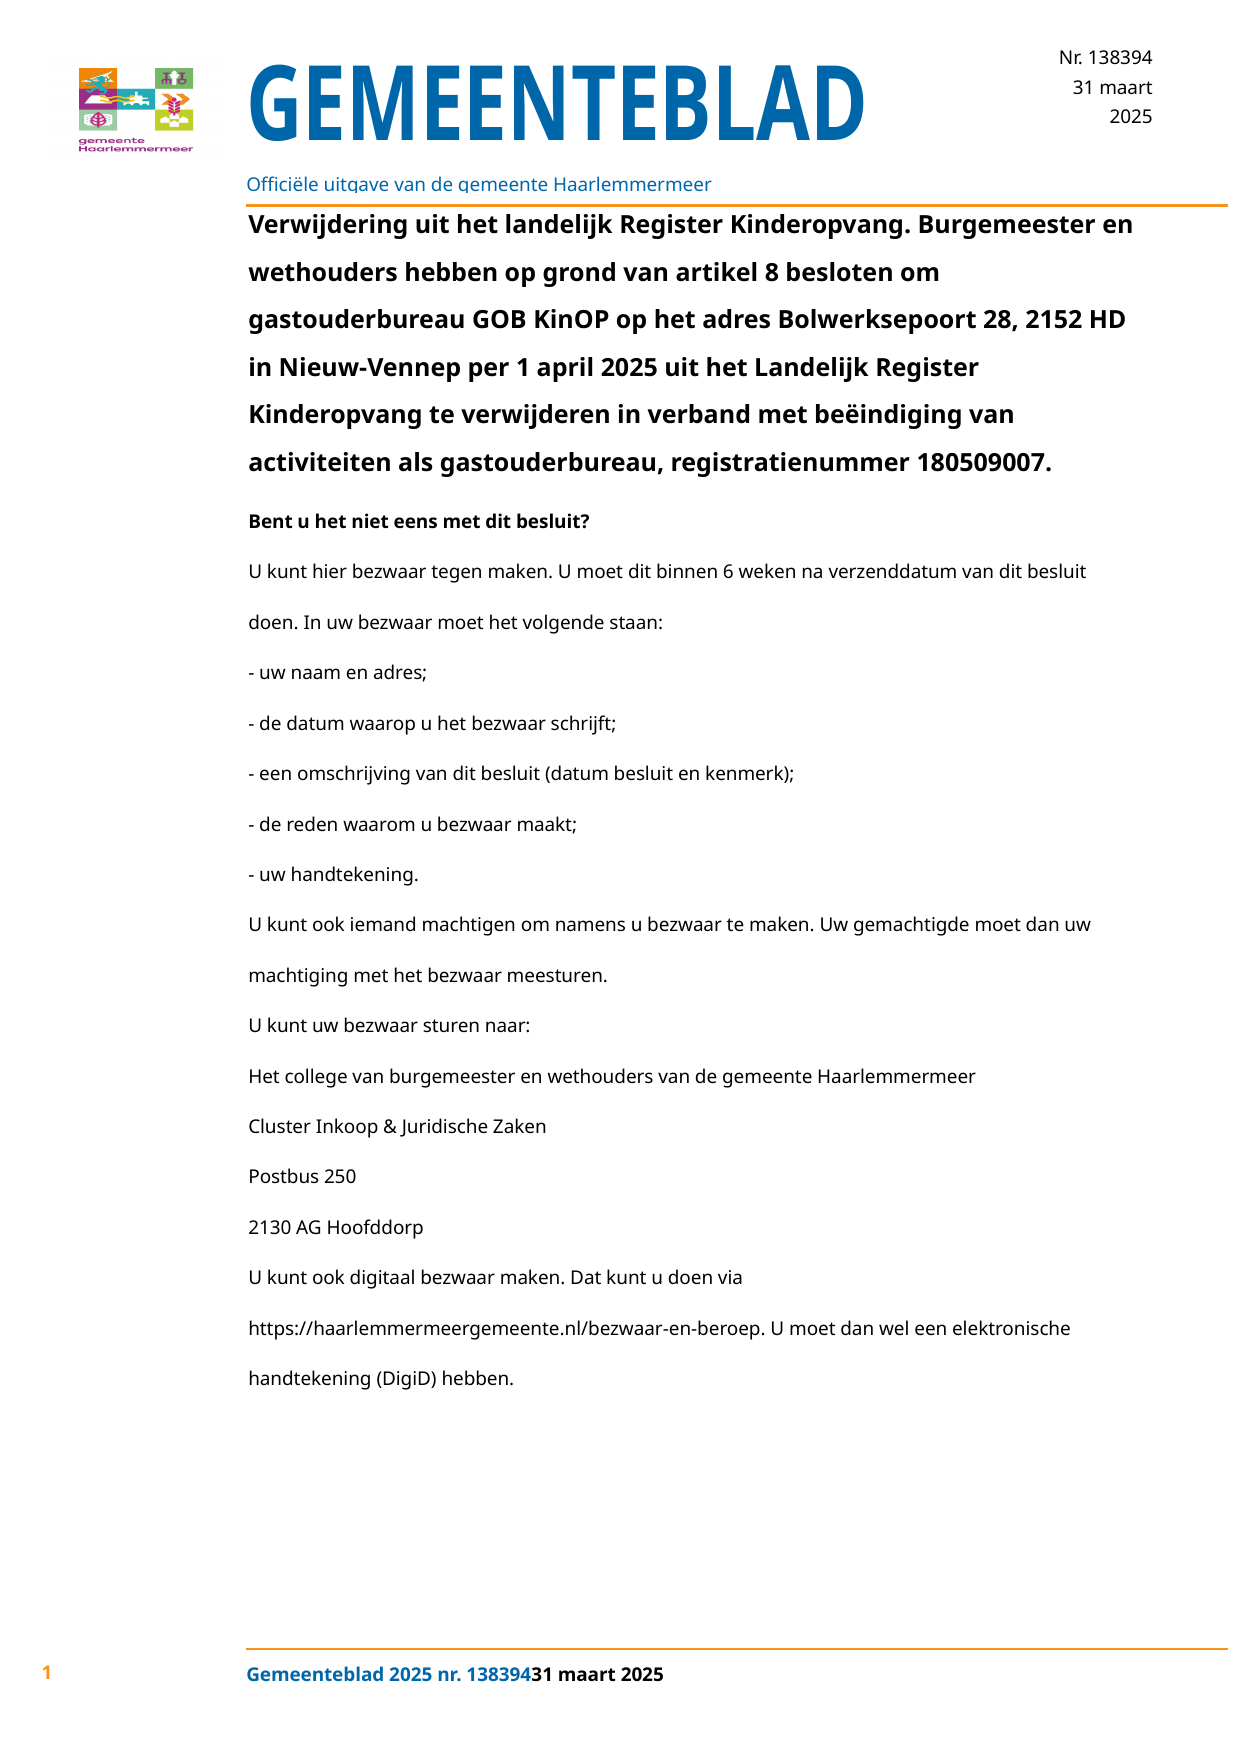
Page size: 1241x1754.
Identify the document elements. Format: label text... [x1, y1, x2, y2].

text Cluster Inkoop & Juridische Zaken [248, 1113, 1152, 1139]
text Bent u het niet eens met dit besluit? [248, 508, 1152, 534]
text - uw naam en adres; [248, 659, 1152, 685]
text doen. In uw bezwaar moet het volgende staan: [248, 609, 1152, 635]
text Het college van burgemeester en wethouders van de gemeente Haarlemmermeer [248, 1063, 1152, 1089]
text U kunt ook digitaal bezwaar maken. Dat kunt u doen via [248, 1264, 1152, 1290]
text machtiging met het bezwaar meesturen. [248, 962, 1152, 988]
text U kunt ook iemand machtigen om namens u bezwaar te maken. Uw gemachtigde moet dan uw [248, 912, 1152, 937]
text - een omschrijving van dit besluit (datum besluit en kenmerk); [248, 760, 1152, 786]
text https://haarlemmermeergemeente.nl/bezwaar-en-beroep. U moet dan wel een elektronische [248, 1315, 1152, 1341]
text Postbus 250 [248, 1164, 1152, 1189]
text 2130 AG Hoofddorp [248, 1214, 1152, 1240]
picture [41, 47, 231, 172]
text - de datum waarop u het bezwaar schrijft; [248, 710, 1152, 736]
text U kunt uw bezwaar sturen naar: [248, 1012, 1152, 1038]
text handtekening (DigiD) hebben. [248, 1365, 1152, 1391]
text - de reden waarom u bezwaar maakt; [248, 811, 1152, 837]
text Verwijdering uit het landelijk Register Kinderopvang. Burgemeester en wethouders hebben op grond van artikel 8 besloten om gastouderbureau GOB KinOP op het adres Bolwerksepoort 28, 2152 HD in Nieuw-Vennep per 1 april 2025 uit het Landelijk Register Kinderopvang te verwijderen in verband met beëindiging van activiteiten als gastouderbureau, registratienummer 180509007. [248, 207, 1152, 479]
text - uw handtekening. [248, 861, 1152, 887]
text U kunt hier bezwaar tegen maken. U moet dit binnen 6 weken na verzenddatum van dit besluit [248, 559, 1152, 584]
